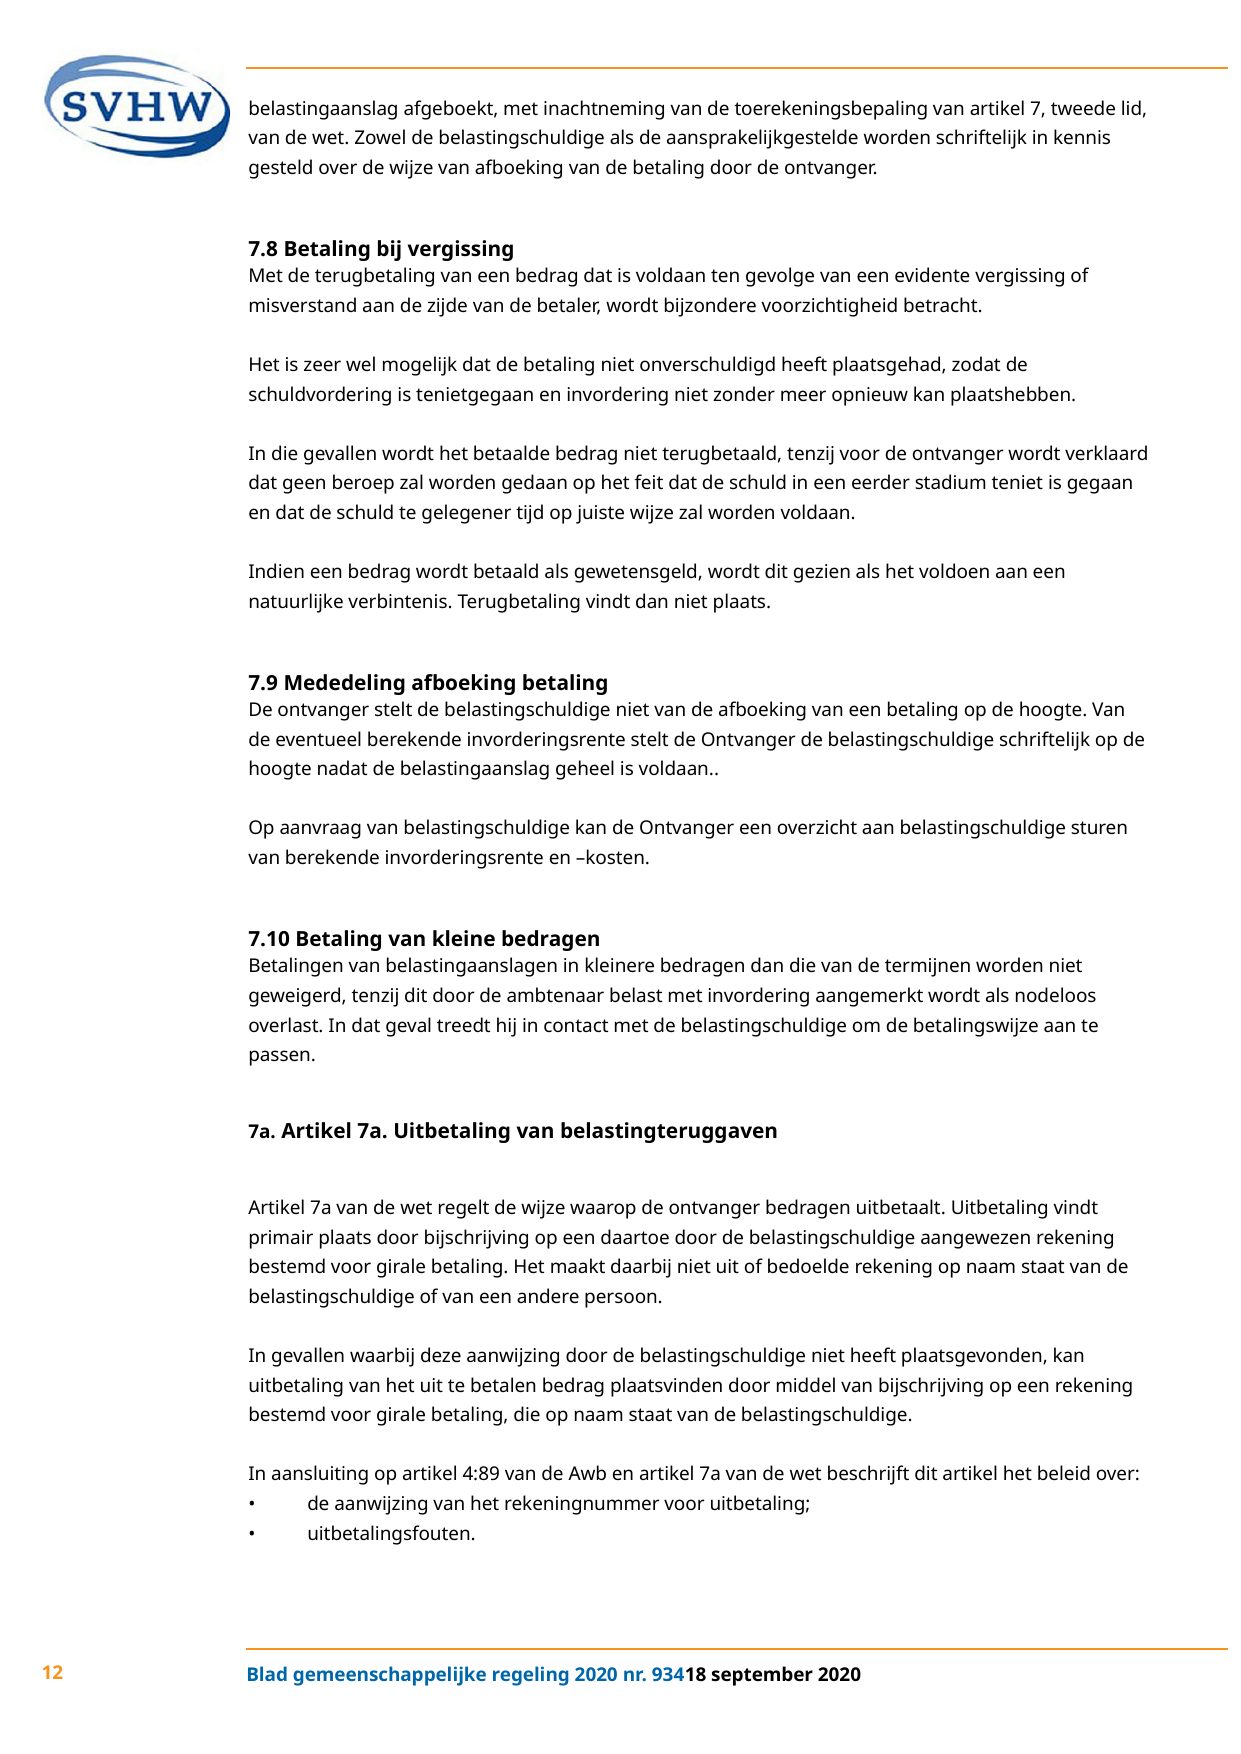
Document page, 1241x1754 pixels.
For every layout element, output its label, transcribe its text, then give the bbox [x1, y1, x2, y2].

picture [41, 47, 231, 172]
text 7.9 Mededeling afboeking betaling [248, 668, 1152, 696]
text 7.8 Betaling bij vergissing [248, 234, 1152, 262]
text De ontvanger stelt de belastingschuldige niet van de afboeking van een betaling op de hoogte. Van de eventueel berekende invorderingsrente stelt de Ontvanger de belastingschuldige schriftelijk op de hoogte nadat de belastingaanslag geheel is voldaan.. [248, 696, 1152, 781]
text belastingaanslag afgeboekt, met inachtneming van de toerekeningsbepaling van artikel 7, tweede lid, van de wet. Zowel de belastingschuldige als de aansprakelijkgestelde worden schriftelijk in kennis gesteld over de wijze van afboeking van de betaling door de ontvanger. [248, 95, 1152, 180]
text In aansluiting op artikel 4:89 van de Awb en artikel 7a van de wet beschrijft dit artikel het beleid over: [248, 1461, 1152, 1486]
list de aanwijzing van het rekeningnummer voor uitbetaling; [248, 1490, 1152, 1516]
text Het is zeer wel mogelijk dat de betaling niet onverschuldigd heeft plaatsgehad, zodat de schuldvordering is tenietgegaan en invordering niet zonder meer opnieuw kan plaatshebben. [248, 351, 1152, 406]
text 7.10 Betaling van kleine bedragen [248, 924, 1152, 953]
list uitbetalingsfouten. [248, 1520, 1152, 1545]
text Met de terugbetaling van een bedrag dat is voldaan ten gevolge van een evidente vergissing of misverstand aan de zijde van de betaler, wordt bijzondere voorzichtigheid betracht. [248, 262, 1152, 318]
text Betalingen van belastingaanslagen in kleinere bedragen dan die van de termijnen worden niet geweigerd, tenzij dit door de ambtenaar belast met invordering aangemerkt wordt als nodeloos overlast. In dat geval treedt hij in contact met de belastingschuldige om de betalingswijze aan te passen. [248, 953, 1152, 1067]
text Op aanvraag van belastingschuldige kan de Ontvanger een overzicht aan belastingschuldige sturen van berekende invorderingsrente en –kosten. [248, 814, 1152, 870]
text In gevallen waarbij deze aanwijzing door de belastingschuldige niet heeft plaatsgevonden, kan uitbetaling van het uit te betalen bedrag plaatsvinden door middel van bijschrijving op een rekening bestemd voor girale betaling, die op naam staat van de belastingschuldige. [248, 1342, 1152, 1427]
text Indien een bedrag wordt betaald als gewetensgeld, wordt dit gezien als het voldoen aan een natuurlijke verbintenis. Terugbetaling vindt dan niet plaats. [248, 558, 1152, 613]
text 7a. Artikel 7a. Uitbetaling van belastingteruggaven [248, 1117, 1152, 1145]
text Artikel 7a van de wet regelt de wijze waarop de ontvanger bedragen uitbetaalt. Uitbetaling vindt primair plaats door bijschrijving op een daartoe door de belastingschuldige aangewezen rekening bestemd voor girale betaling. Het maakt daarbij niet uit of bedoelde rekening op naam staat van de belastingschuldige of van een andere persoon. [248, 1194, 1152, 1309]
text In die gevallen wordt het betaalde bedrag niet terugbetaald, tenzij voor de ontvanger wordt verklaard dat geen beroep zal worden gedaan op het feit dat de schuld in een eerder stadium teniet is gegaan en dat de schuld te gelegener tijd op juiste wijze zal worden voldaan. [248, 440, 1152, 525]
